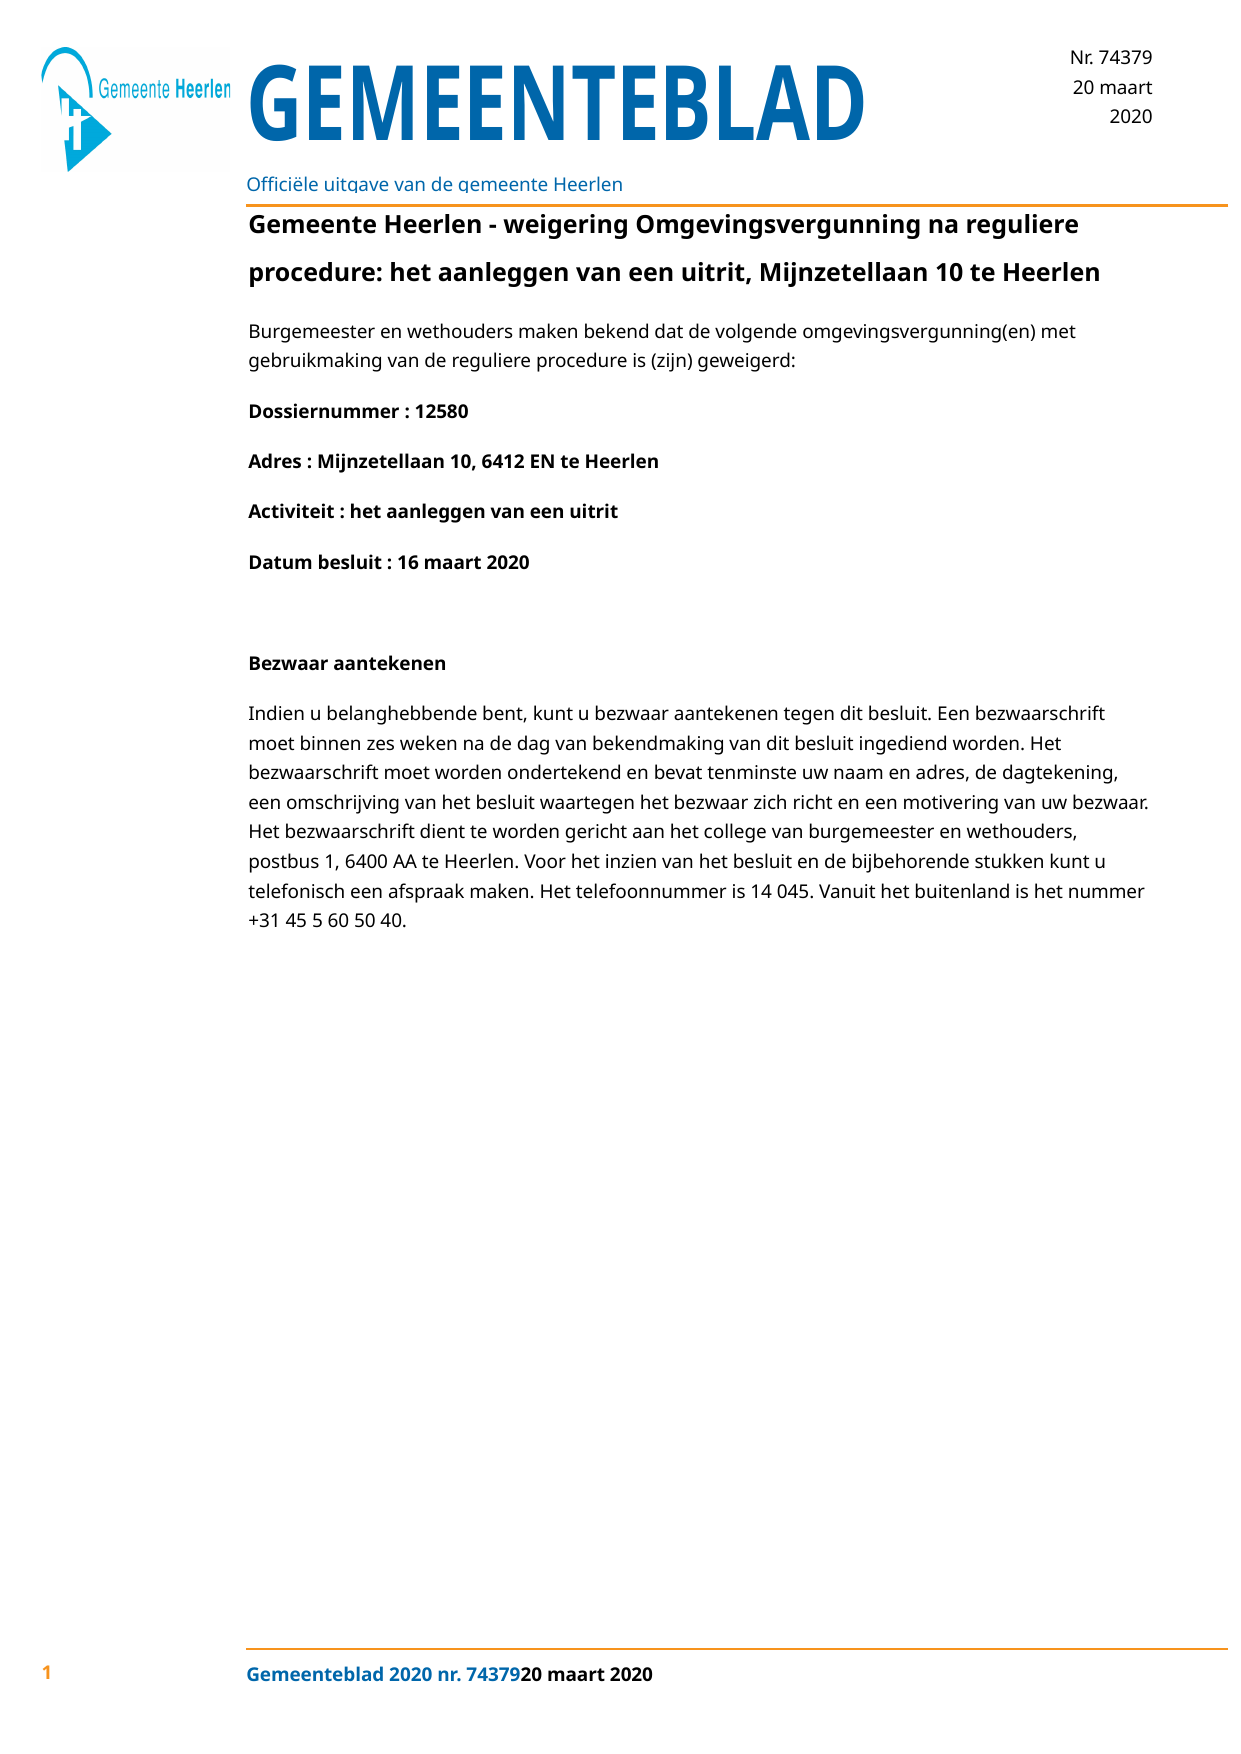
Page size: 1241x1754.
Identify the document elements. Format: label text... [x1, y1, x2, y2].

text Activiteit : het aanleggen van een uitrit [248, 499, 1152, 524]
picture [41, 47, 59, 70]
text Indien u belanghebbende bent, kunt u bezwaar aantekenen tegen dit besluit. Een bezwaarschrift moet binnen zes weken na de dag van bekendmaking van dit besluit ingediend worden. Het bezwaarschrift moet worden ondertekend en bevat tenminste uw naam en adres, de dagtekening, een omschrijving van het besluit waartegen het bezwaar zich richt en een motivering van uw bezwaar. Het bezwaarschrift dient te worden gericht aan het college van burgemeester en wethouders, postbus 1, 6400 AA te Heerlen. Voor het inzien van het besluit en de bijbehorende stukken kunt u telefonisch een afspraak maken. Het telefoonnummer is 14 045. Vanuit het buitenland is het nummer +31 45 5 60 50 40. [248, 700, 1152, 933]
text Adres : Mijnzetellaan 10, 6412 EN te Heerlen [248, 448, 1152, 474]
text Datum besluit : 16 maart 2020 [248, 549, 1152, 575]
text Gemeente Heerlen - weigering Omgevingsvergunning na reguliere procedure: het aanleggen van een uitrit, Mijnzetellaan 10 te Heerlen [248, 207, 1152, 288]
text Burgemeester en wethouders maken bekend dat de volgende omgevingsvergunning(en) met gebruikmaking van de reguliere procedure is (zijn) geweigerd: [248, 318, 1152, 373]
text Dossiernummer : 12580 [248, 398, 1152, 424]
picture [41, 47, 231, 172]
text Bezwaar aantekenen [248, 650, 1152, 676]
